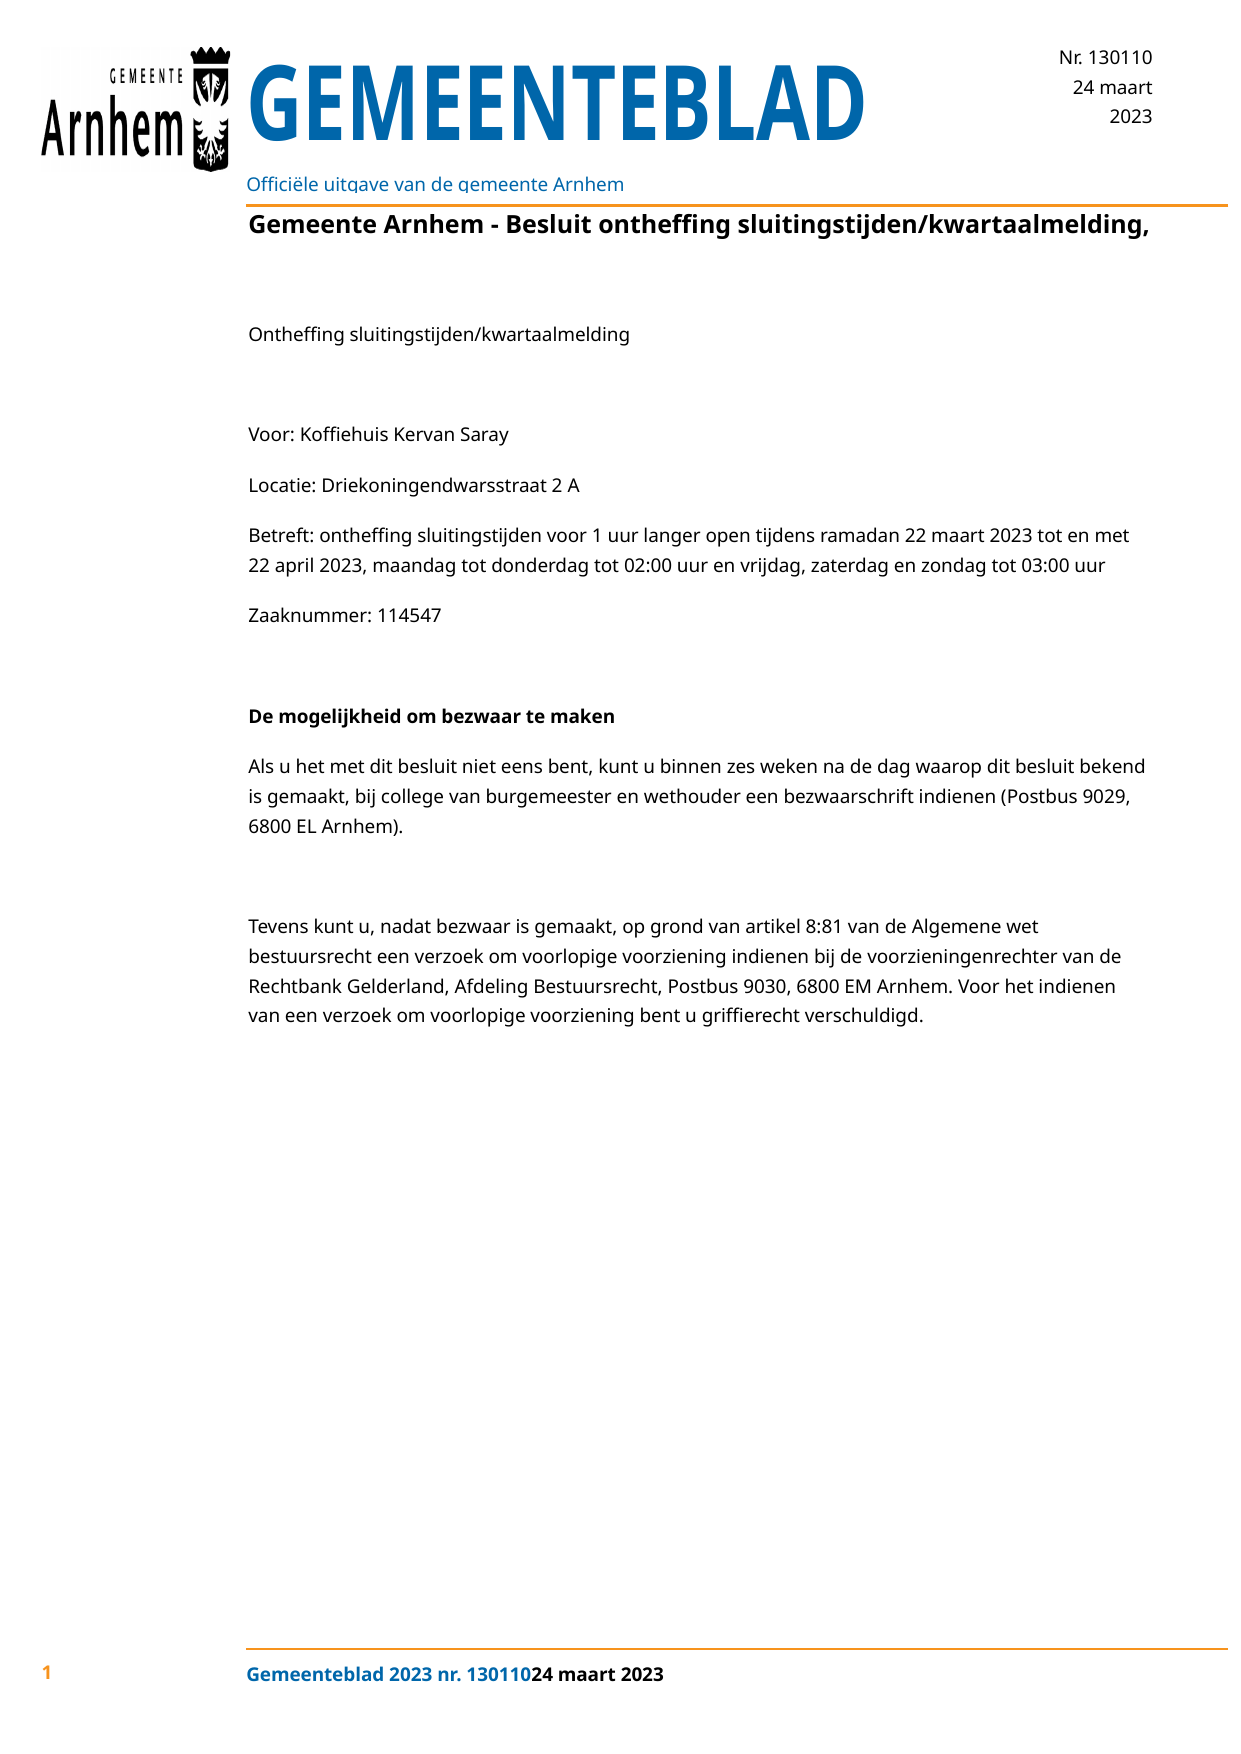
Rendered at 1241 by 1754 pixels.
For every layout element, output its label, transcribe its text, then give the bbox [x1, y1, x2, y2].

text Ontheffing sluitingstijden/kwartaalmelding [248, 321, 1152, 346]
text Gemeente Arnhem - Besluit ontheffing sluitingstijden/kwartaalmelding, [248, 207, 1152, 241]
text Zaaknummer: 114547 [248, 602, 1152, 628]
picture [41, 47, 231, 172]
text Locatie: Driekoningendwarsstraat 2 A [248, 472, 1152, 498]
text Tevens kunt u, nadat bezwaar is gemaakt, op grond van artikel 8:81 van de Algemene wet bestuursrecht een verzoek om voorlopige voorziening indienen bij de voorzieningenrechter van de Rechtbank Gelderland, Afdeling Bestuursrecht, Postbus 9030, 6800 EM Arnhem. Voor het indienen van een verzoek om voorlopige voorziening bent u griffierecht verschuldigd. [248, 914, 1152, 1028]
text De mogelijkheid om bezwaar te maken [248, 703, 1152, 729]
text Voor: Koffiehuis Kervan Saray [248, 422, 1152, 447]
text Betreft: ontheffing sluitingstijden voor 1 uur langer open tijdens ramadan 22 maart 2023 tot en met 22 april 2023, maandag tot donderdag tot 02:00 uur en vrijdag, zaterdag en zondag tot 03:00 uur [248, 522, 1152, 578]
text Als u het met dit besluit niet eens bent, kunt u binnen zes weken na de dag waarop dit besluit bekend is gemaakt, bij college van burgemeester en wethouder een bezwaarschrift indienen (Postbus 9029, 6800 EL Arnhem). [248, 754, 1152, 838]
